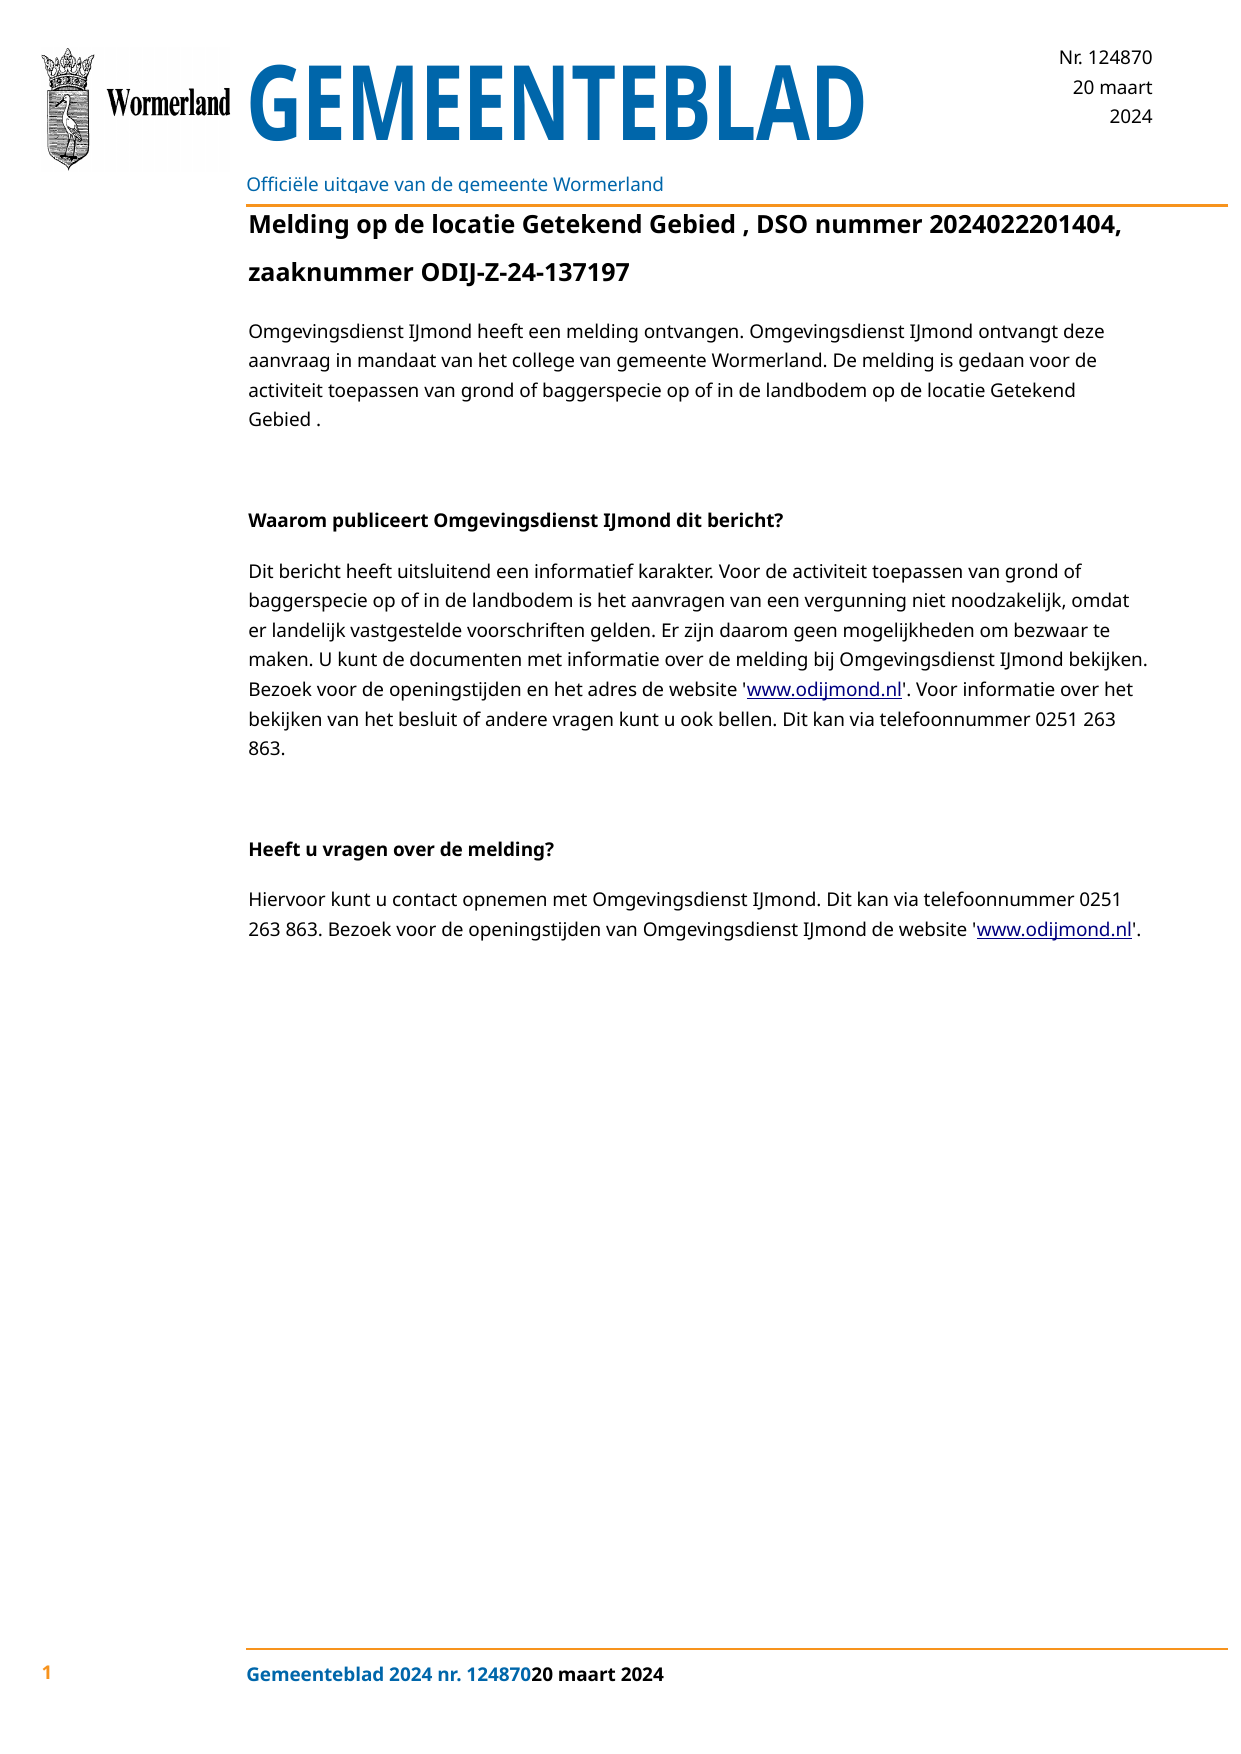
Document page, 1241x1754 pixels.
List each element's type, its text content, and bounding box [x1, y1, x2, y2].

picture [41, 47, 231, 172]
text Omgevingsdienst IJmond heeft een melding ontvangen. Omgevingsdienst IJmond ontvangt deze aanvraag in mandaat van het college van gemeente Wormerland. De melding is gedaan voor de activiteit toepassen van grond of baggerspecie op of in de landbodem op de locatie Getekend Gebied . [248, 318, 1152, 432]
text Melding op de locatie Getekend Gebied , DSO nummer 2024022201404, zaaknummer ODIJ-Z-24-137197 [248, 207, 1152, 288]
text Hiervoor kunt u contact opnemen met Omgevingsdienst IJmond. Dit kan via telefoonnummer 0251 263 863. Bezoek voor de openingstijden van Omgevingsdienst IJmond de website 'www.odijmond.nl'. [248, 887, 1152, 942]
text Dit bericht heeft uitsluitend een informatief karakter. Voor de activiteit toepassen van grond of baggerspecie op of in de landbodem is het aanvragen van een vergunning niet noodzakelijk, omdat er landelijk vastgestelde voorschriften gelden. Er zijn daarom geen mogelijkheden om bezwaar te maken. U kunt de documenten met informatie over de melding bij Omgevingsdienst IJmond bekijken. Bezoek voor de openingstijden en het adres de website 'www.odijmond.nl'. Voor informatie over het bekijken van het besluit of andere vragen kunt u ook bellen. Dit kan via telefoonnummer 0251 263 863. [248, 558, 1152, 761]
text Heeft u vragen over de melding? [248, 836, 1152, 862]
text Waarom publiceert Omgevingsdienst IJmond dit bericht? [248, 507, 1152, 533]
